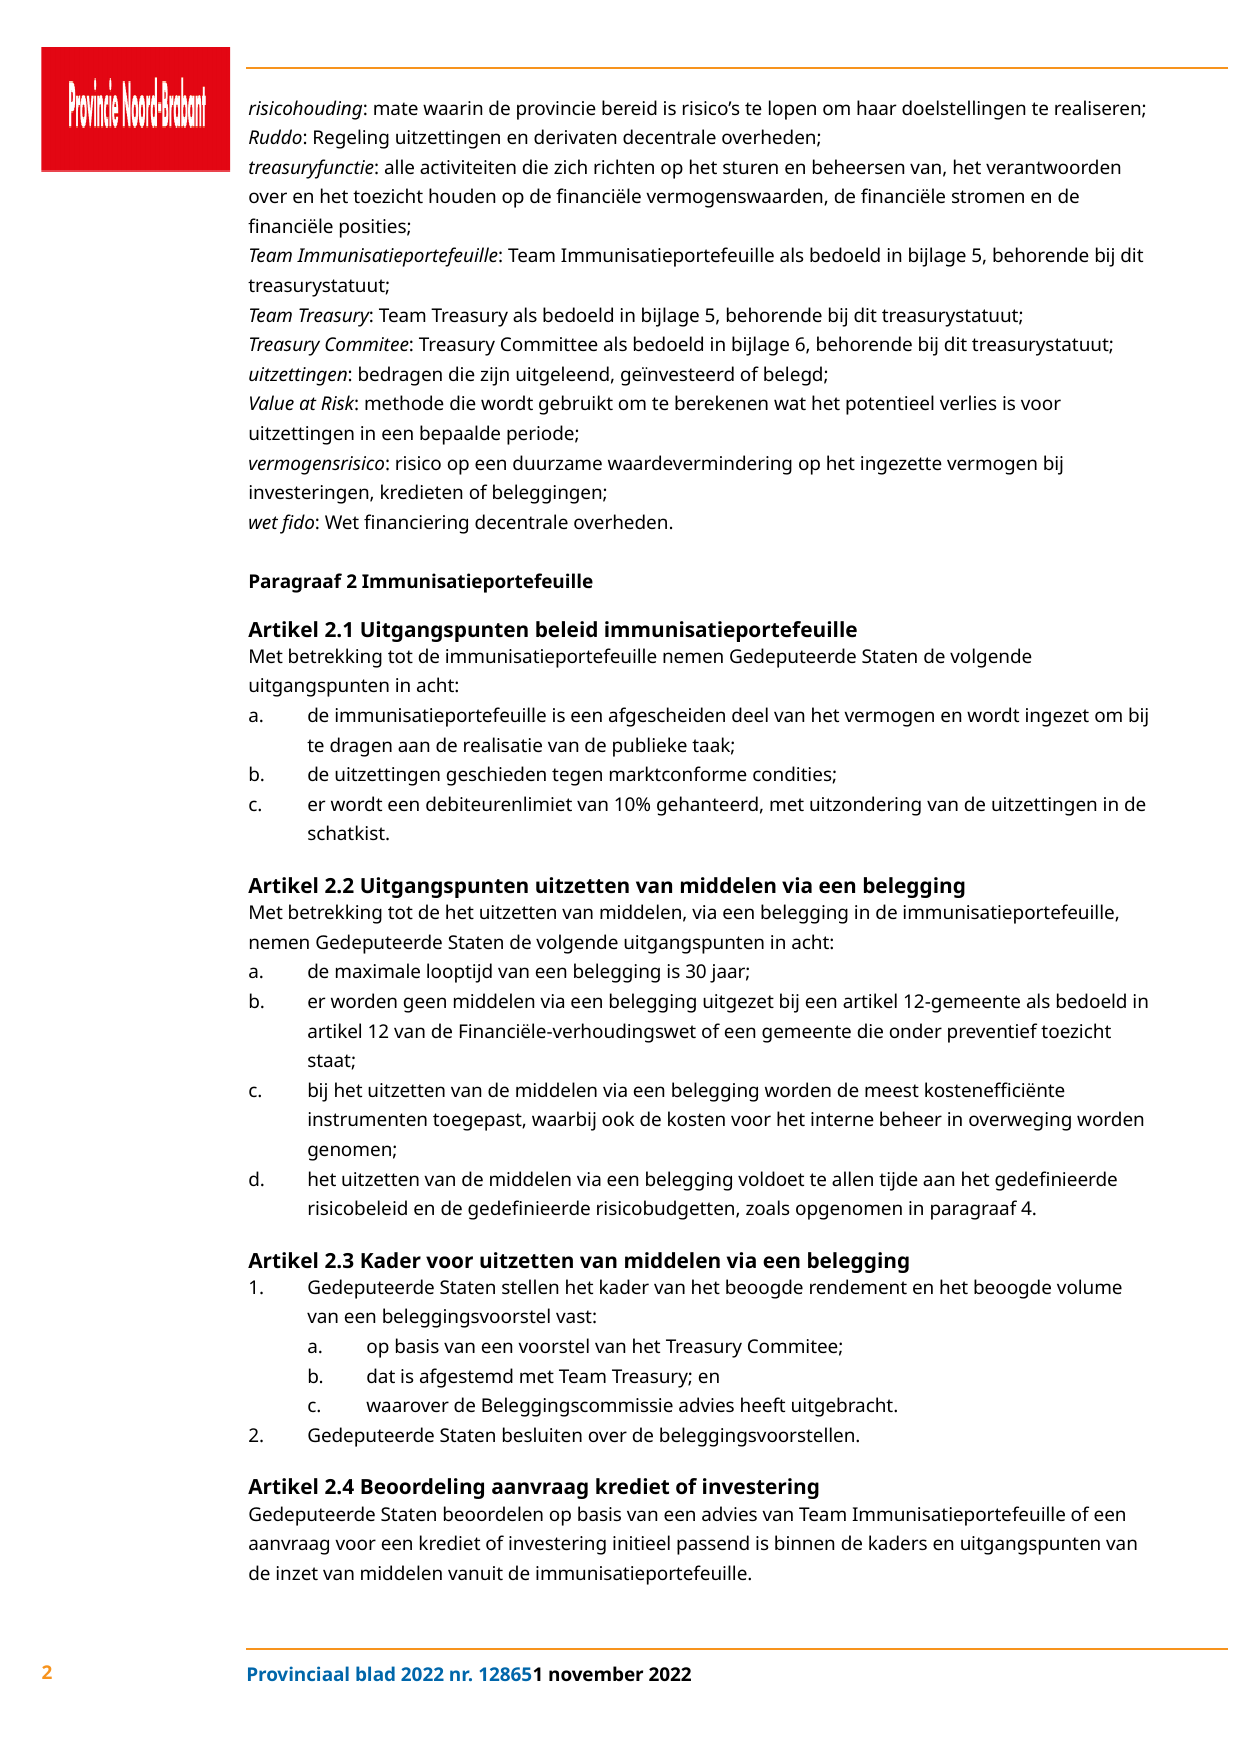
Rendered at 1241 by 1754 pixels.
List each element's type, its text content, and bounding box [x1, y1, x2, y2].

text Team Immunisatieportefeuille: Team Immunisatieportefeuille als bedoeld in bijlage 5, behorende bij dit treasurystatuut; [248, 243, 1152, 298]
text Treasury Commitee: Treasury Committee als bedoeld in bijlage 6, behorende bij dit treasurystatuut; [248, 331, 1152, 357]
list Gedeputeerde Staten besluiten over de beleggingsvoorstellen. [248, 1422, 1152, 1448]
text Met betrekking tot de immunisatieportefeuille nemen Gedeputeerde Staten de volgende uitgangspunten in acht: [248, 643, 1152, 698]
list de immunisatieportefeuille is een afgescheiden deel van het vermogen en wordt ingezet om bij te dragen aan de realisatie van de publieke taak; [248, 702, 1152, 758]
list de maximale looptijd van een belegging is 30 jaar; [248, 959, 1152, 984]
text vermogensrisico: risico op een duurzame waardevermindering op het ingezette vermogen bij investeringen, kredieten of beleggingen; [248, 450, 1152, 505]
text risicohouding: mate waarin de provincie bereid is risico’s te lopen om haar doelstellingen te realiseren; [248, 95, 1152, 121]
text uitzettingen: bedragen die zijn uitgeleend, geïnvesteerd of belegd; [248, 361, 1152, 387]
text wet fido: Wet financiering decentrale overheden. [248, 509, 1152, 535]
text Artikel 2.1 Uitgangspunten beleid immunisatieportefeuille [248, 615, 1152, 643]
text Ruddo: Regeling uitzettingen en derivaten decentrale overheden; [248, 124, 1152, 150]
text Artikel 2.2 Uitgangspunten uitzetten van middelen via een belegging [248, 871, 1152, 899]
text Artikel 2.4 Beoordeling aanvraag krediet of investering [248, 1472, 1152, 1501]
list op basis van een voorstel van het Treasury Commitee; [307, 1333, 1152, 1359]
list waarover de Beleggingscommissie advies heeft uitgebracht. [307, 1392, 1152, 1418]
text treasuryfunctie: alle activiteiten die zich richten op het sturen en beheersen van, het verantwoorden over en het toezicht houden op de financiële vermogenswaarden, de financiële stromen en de financiële posities; [248, 154, 1152, 239]
picture [41, 47, 231, 172]
list de uitzettingen geschieden tegen marktconforme condities; [248, 761, 1152, 787]
list Gedeputeerde Staten stellen het kader van het beoogde rendement en het beoogde volume van een beleggingsvoorstel vast: [248, 1274, 1152, 1329]
text Met betrekking tot de het uitzetten van middelen, via een belegging in de immunisatieportefeuille, nemen Gedeputeerde Staten de volgende uitgangspunten in acht: [248, 899, 1152, 955]
list er worden geen middelen via een belegging uitgezet bij een artikel 12-gemeente als bedoeld in artikel 12 van de Financiële-verhoudingswet of een gemeente die onder preventief toezicht staat; [248, 988, 1152, 1073]
text Paragraaf 2 Immunisatieportefeuille [248, 568, 1152, 594]
text Team Treasury: Team Treasury als bedoeld in bijlage 5, behorende bij dit treasurystatuut; [248, 302, 1152, 328]
list er wordt een debiteurenlimiet van 10% gehanteerd, met uitzondering van de uitzettingen in de schatkist. [248, 791, 1152, 846]
list het uitzetten van de middelen via een belegging voldoet te allen tijde aan het gedefinieerde risicobeleid en de gedefinieerde risicobudgetten, zoals opgenomen in paragraaf 4. [248, 1166, 1152, 1221]
text Gedeputeerde Staten beoordelen op basis van een advies van Team Immunisatieportefeuille of een aanvraag voor een krediet of investering initieel passend is binnen de kaders en uitgangspunten van de inzet van middelen vanuit de immunisatieportefeuille. [248, 1501, 1152, 1586]
text Value at Risk: methode die wordt gebruikt om te berekenen wat het potentieel verlies is voor uitzettingen in een bepaalde periode; [248, 391, 1152, 446]
text Artikel 2.3 Kader voor uitzetten van middelen via een belegging [248, 1246, 1152, 1274]
list dat is afgestemd met Team Treasury; en [307, 1363, 1152, 1389]
list bij het uitzetten van de middelen via een belegging worden de meest kostenefficiënte instrumenten toegepast, waarbij ook de kosten voor het interne beheer in overweging worden genomen; [248, 1077, 1152, 1162]
